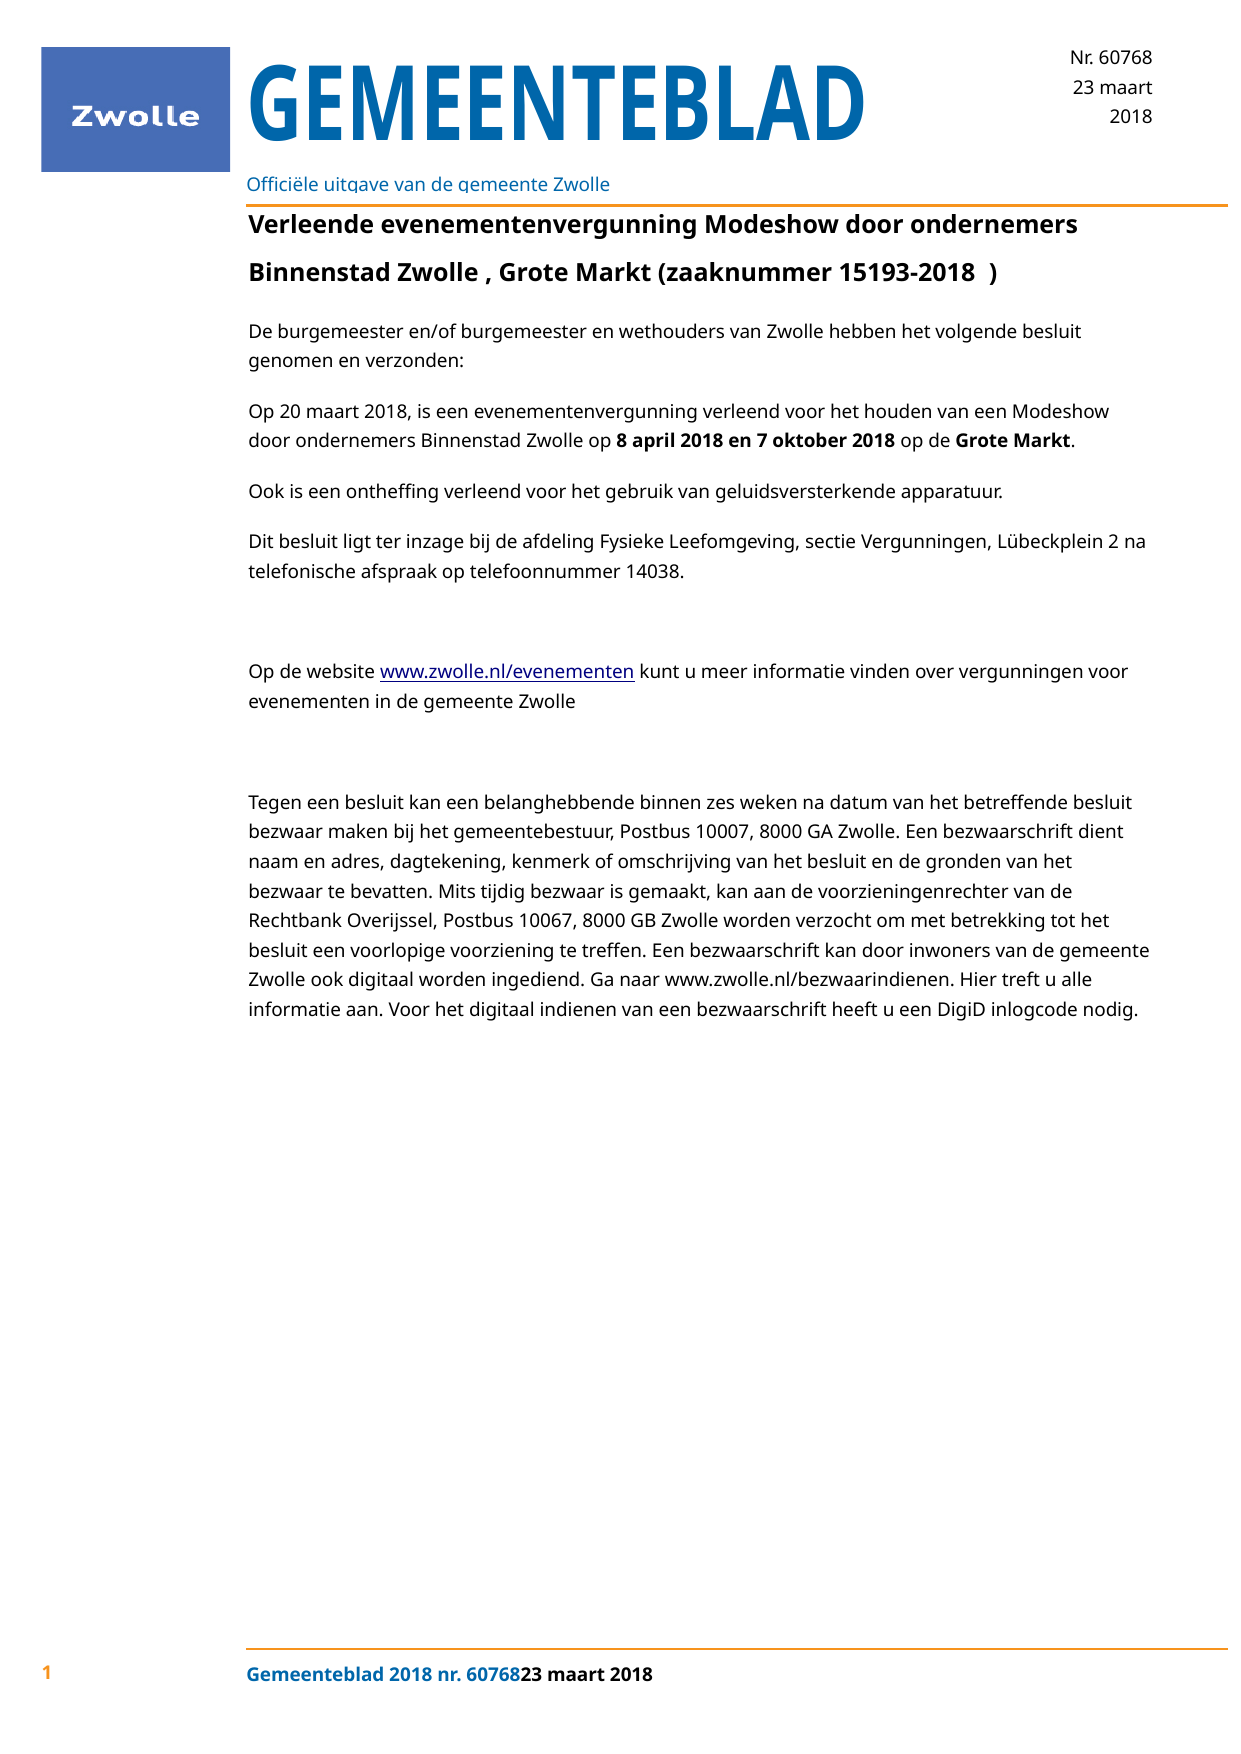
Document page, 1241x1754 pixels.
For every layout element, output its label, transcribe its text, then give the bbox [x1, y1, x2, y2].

text Verleende evenementenvergunning Modeshow door ondernemers Binnenstad Zwolle , Grote Markt (zaaknummer 15193-2018 ) [248, 207, 1152, 288]
text Op 20 maart 2018, is een evenementenvergunning verleend voor het houden van een Modeshow door ondernemers Binnenstad Zwolle op 8 april 2018 en 7 oktober 2018 op de Grote Markt. [248, 398, 1152, 453]
picture [41, 47, 231, 172]
text Tegen een besluit kan een belanghebbende binnen zes weken na datum van het betreffende besluit bezwaar maken bij het gemeentebestuur, Postbus 10007, 8000 GA Zwolle. Een bezwaarschrift dient naam en adres, dagtekening, kenmerk of omschrijving van het besluit en de gronden van het bezwaar te bevatten. Mits tijdig bezwaar is gemaakt, kan aan de voorzieningenrechter van de Rechtbank Overijssel, Postbus 10067, 8000 GB Zwolle worden verzocht om met betrekking tot het besluit een voorlopige voorziening te treffen. Een bezwaarschrift kan door inwoners van de gemeente Zwolle ook digitaal worden ingediend. Ga naar www.zwolle.nl/bezwaarindienen. Hier treft u alle informatie aan. Voor het digitaal indienen van een bezwaarschrift heeft u een DigiD inlogcode nodig. [248, 789, 1152, 1022]
text Op de website www.zwolle.nl/evenementen kunt u meer informatie vinden over vergunningen voor evenementen in de gemeente Zwolle [248, 659, 1152, 714]
text Ook is een ontheffing verleend voor het gebruik van geluidsversterkende apparatuur. [248, 478, 1152, 504]
text De burgemeester en/of burgemeester en wethouders van Zwolle hebben het volgende besluit genomen en verzonden: [248, 318, 1152, 373]
text Dit besluit ligt ter inzage bij de afdeling Fysieke Leefomgeving, sectie Vergunningen, Lübeckplein 2 na telefonische afspraak op telefoonnummer 14038. [248, 528, 1152, 584]
